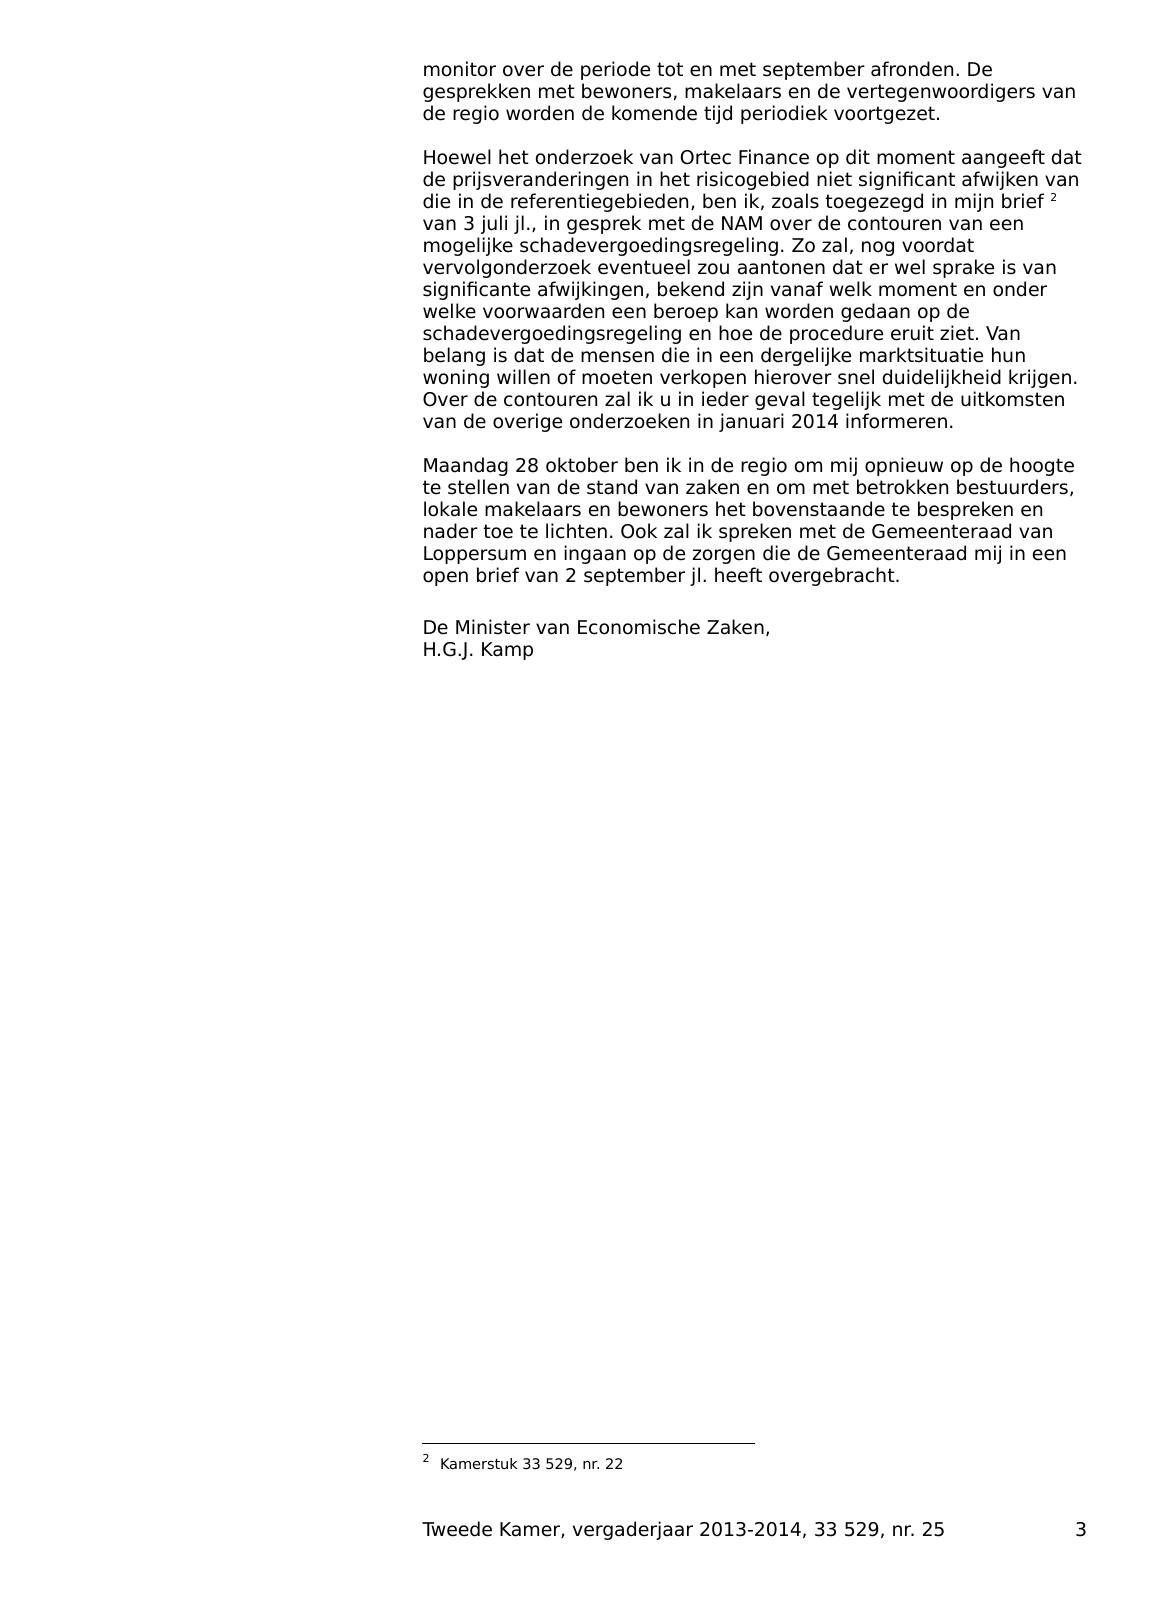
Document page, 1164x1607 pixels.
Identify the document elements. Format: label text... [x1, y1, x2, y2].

text Kamerstuk 33 529, nr. 22 [422, 1452, 1087, 1474]
text Maandag 28 oktober ben ik in de regio om mij opnieuw op de hoogte te stellen van de stand van zaken en om met betrokken bestuurders, lokale makelaars en bewoners het bovenstaande te bespreken en nader toe te lichten. Ook zal ik spreken met de Gemeenteraad van Loppersum en ingaan op de zorgen die de Gemeenteraad mij in een open brief van 2 september jl. heeft overgebracht. [422, 455, 1087, 587]
text Hoewel het onderzoek van Ortec Finance op dit moment aangeeft dat de prijsveranderingen in het risicogebied niet significant afwijken van die in de referentiegebieden, ben ik, zoals toegezegd in mijn brief van 3 juli jl., in gesprek met de NAM over de contouren van een mogelijke schadevergoedingsregeling. Zo zal, nog voordat vervolgonderzoek eventueel zou aantonen dat er wel sprake is van significante afwijkingen, bekend zijn vanaf welk moment en onder welke voorwaarden een beroep kan worden gedaan op de schadevergoedingsregeling en hoe de procedure eruit ziet. Van belang is dat de mensen die in een dergelijke marktsituatie hun woning willen of moeten verkopen hierover snel duidelijkheid krijgen. Over de contouren zal ik u in ieder geval tegelijk met de uitkomsten van de overige onderzoeken in januari 2014 informeren. [422, 147, 1087, 433]
text De Minister van Economische Zaken, H.G.J. Kamp [422, 617, 1087, 661]
text monitor over de periode tot en met september afronden. De gesprekken met bewoners, makelaars en de vertegenwoordigers van de regio worden de komende tijd periodiek voortgezet. [422, 59, 1087, 125]
